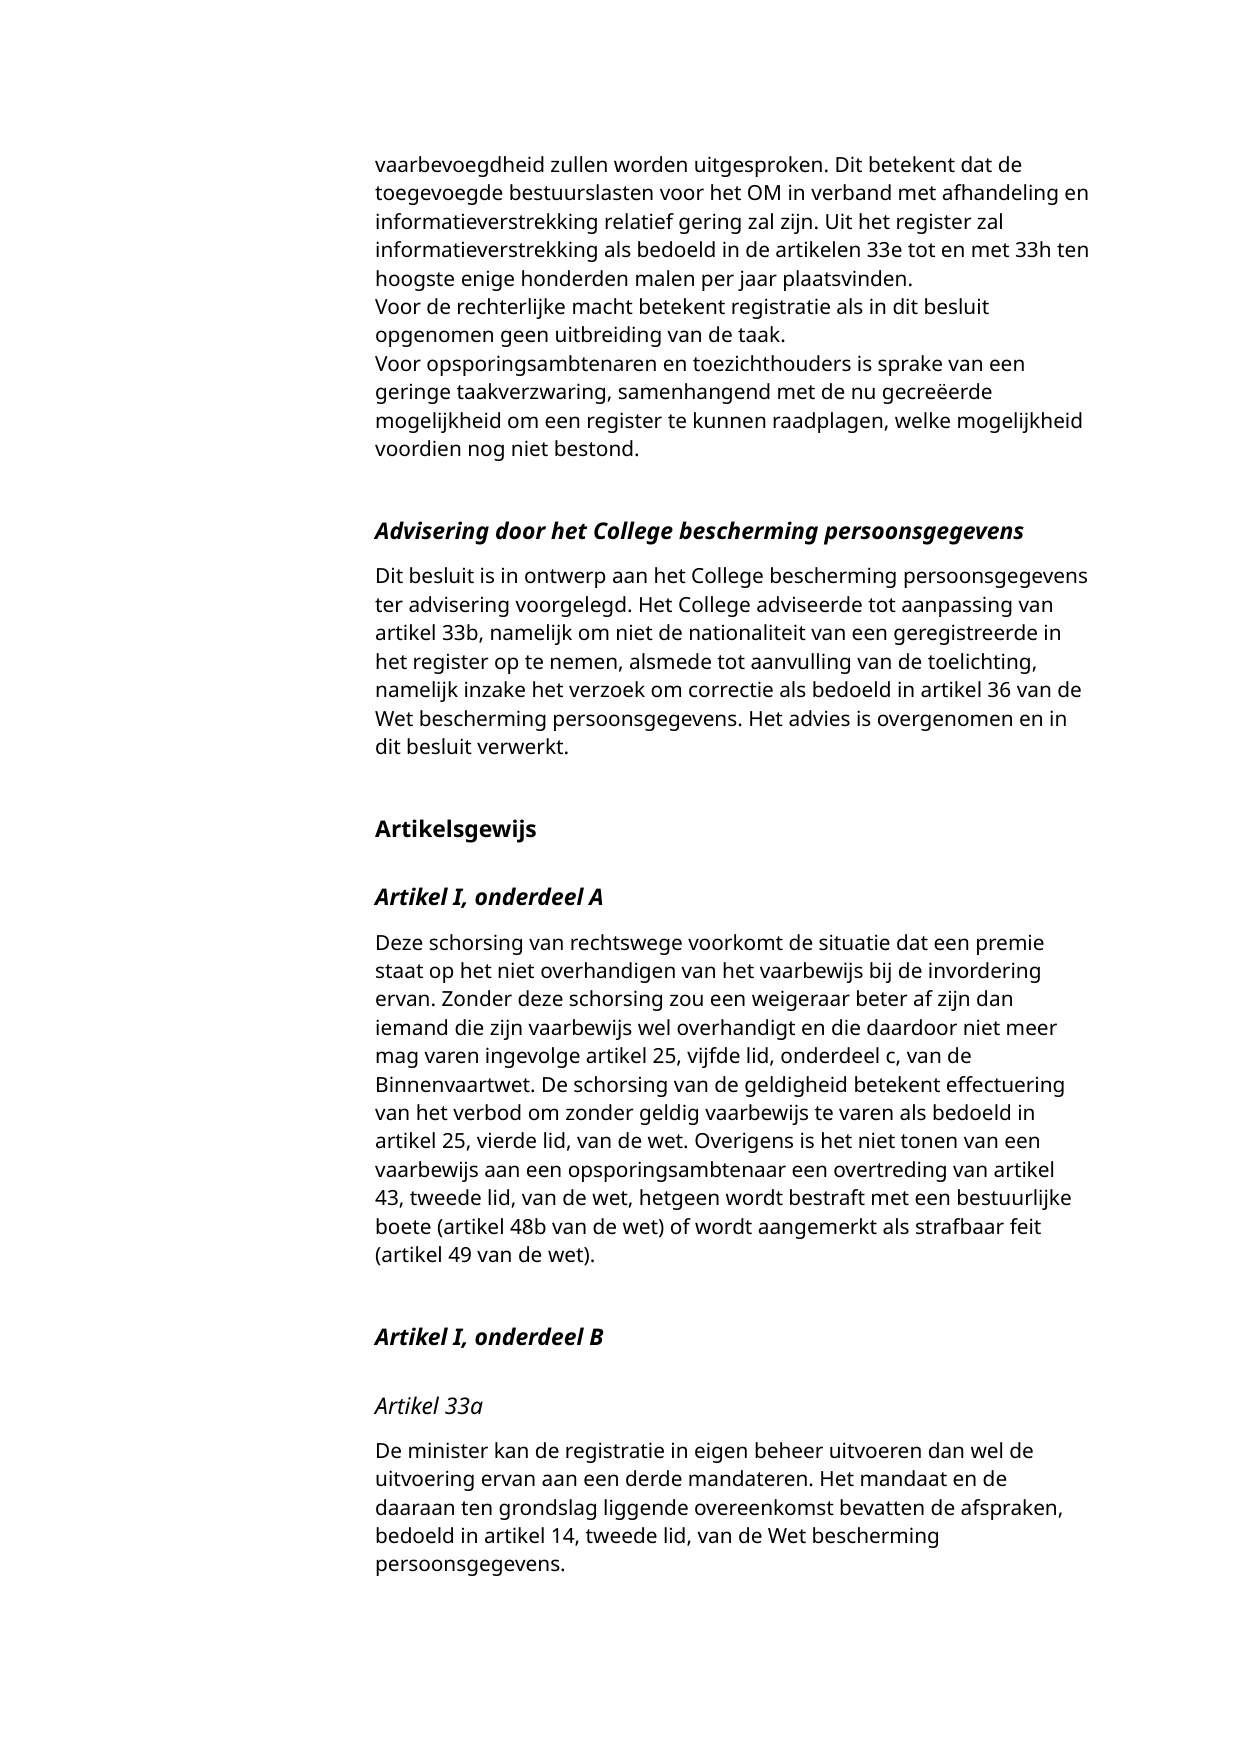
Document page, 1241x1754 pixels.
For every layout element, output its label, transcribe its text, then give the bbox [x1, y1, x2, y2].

subtitle Artikelsgewijs [375, 813, 1090, 844]
text De minister kan de registratie in eigen beheer uitvoeren dan wel de uitvoering ervan aan een derde mandateren. Het mandaat en de daaraan ten grondslag liggende overeenkomst bevatten de afspraken, bedoeld in artikel 14, tweede lid, van de Wet bescherming persoonsgegevens. [375, 1436, 1090, 1578]
subtitle Artikel I, onderdeel A [375, 881, 1090, 913]
text vaarbevoegdheid zullen worden uitgesproken. Dit betekent dat de toegevoegde bestuurslasten voor het OM in verband met afhandeling en informatieverstrekking relatief gering zal zijn. Uit het register zal informatieverstrekking als bedoeld in de artikelen 33e tot en met 33h ten hoogste enige honderden malen per jaar plaatsvinden. [375, 150, 1090, 292]
subtitle Artikel 33a [375, 1389, 1090, 1421]
text Deze schorsing van rechtswege voorkomt de situatie dat een premie staat op het niet overhandigen van het vaarbewijs bij de invordering ervan. Zonder deze schorsing zou een weigeraar beter af zijn dan iemand die zijn vaarbewijs wel overhandigt en die daardoor niet meer mag varen ingevolge artikel 25, vijfde lid, onderdeel c, van de Binnenvaartwet. De schorsing van de geldigheid betekent effectuering van het verbod om zonder geldig vaarbewijs te varen als bedoeld in artikel 25, vierde lid, van de wet. Overigens is het niet tonen van een vaarbewijs aan een opsporingsambtenaar een overtreding van artikel 43, tweede lid, van de wet, hetgeen wordt bestraft met een bestuurlijke boete (artikel 48b van de wet) of wordt aangemerkt als strafbaar feit (artikel 49 van de wet). [375, 928, 1090, 1269]
text Dit besluit is in ontwerp aan het College bescherming persoonsgegevens ter advisering voorgelegd. Het College adviseerde tot aanpassing van artikel 33b, namelijk om niet de nationaliteit van een geregistreerde in het register op te nemen, alsmede tot aanvulling van de toelichting, namelijk inzake het verzoek om correctie als bedoeld in artikel 36 van de Wet bescherming persoonsgegevens. Het advies is overgenomen en in dit besluit verwerkt. [375, 562, 1090, 761]
text Voor de rechterlijke macht betekent registratie als in dit besluit opgenomen geen uitbreiding van de taak. [375, 292, 1090, 349]
text Voor opsporingsambtenaren en toezichthouders is sprake van een geringe taakverzwaring, samenhangend met de nu gecreëerde mogelijkheid om een register te kunnen raadplagen, welke mogelijkheid voordien nog niet bestond. [375, 349, 1090, 463]
subtitle Artikel I, onderdeel B [375, 1321, 1090, 1352]
subtitle Advisering door het College bescherming persoonsgegevens [375, 515, 1090, 547]
